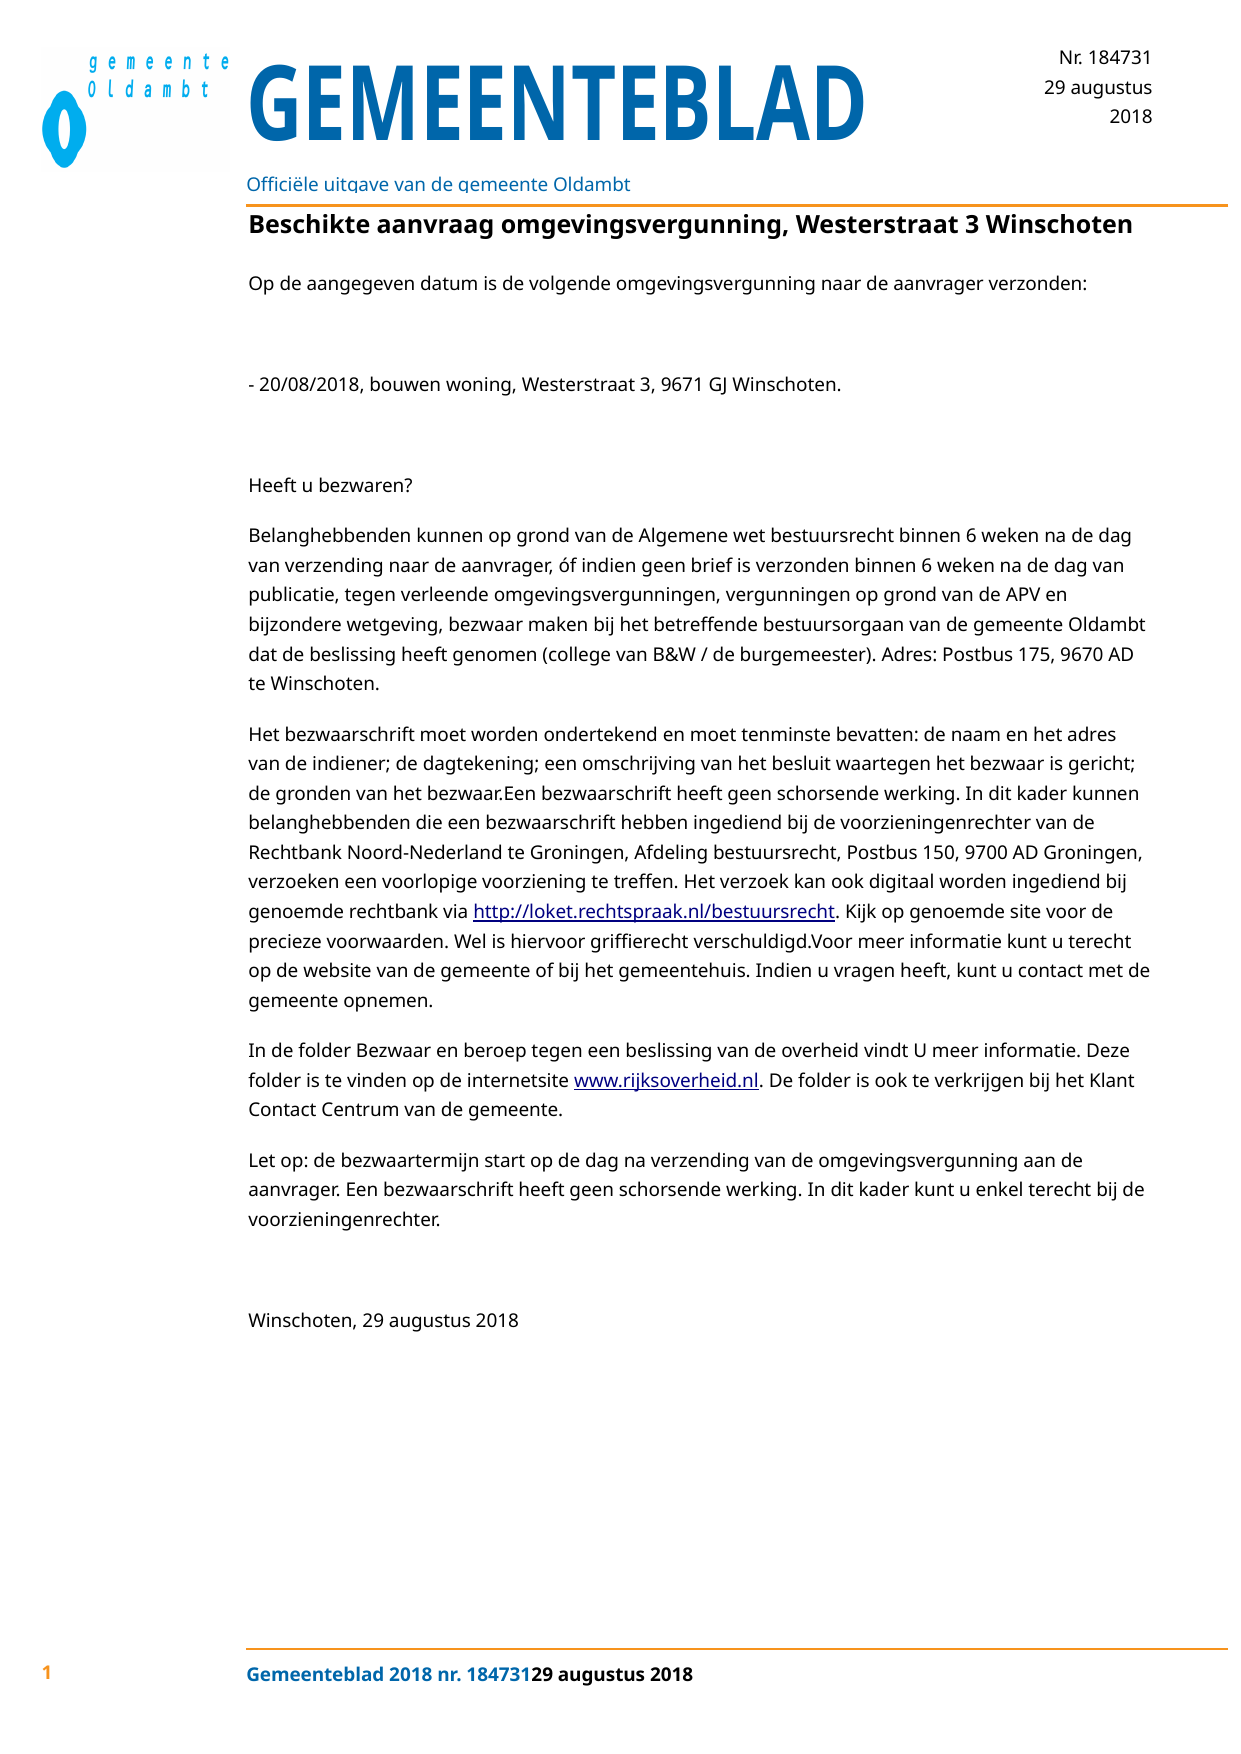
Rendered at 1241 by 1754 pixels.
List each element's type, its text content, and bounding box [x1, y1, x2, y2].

text Het bezwaarschrift moet worden ondertekend en moet tenminste bevatten: de naam en het adres van de indiener; de dagtekening; een omschrijving van het besluit waartegen het bezwaar is gericht; de gronden van het bezwaar.Een bezwaarschrift heeft geen schorsende werking. In dit kader kunnen belanghebbenden die een bezwaarschrift hebben ingediend bij de voorzieningenrechter van de Rechtbank Noord-Nederland te Groningen, Afdeling bestuursrecht, Postbus 150, 9700 AD Groningen, verzoeken een voorlopige voorziening te treffen. Het verzoek kan ook digitaal worden ingediend bij genoemde rechtbank via http://loket.rechtspraak.nl/bestuursrecht. Kijk op genoemde site voor de precieze voorwaarden. Wel is hiervoor griffierecht verschuldigd.Voor meer informatie kunt u terecht op de website van de gemeente of bij het gemeentehuis. Indien u vragen heeft, kunt u contact met de gemeente opnemen. [248, 721, 1152, 1013]
text Op de aangegeven datum is de volgende omgevingsvergunning naar de aanvrager verzonden: [248, 270, 1152, 296]
text - 20/08/2018, bouwen woning, Westerstraat 3, 9671 GJ Winschoten. [248, 371, 1152, 397]
text Belanghebbenden kunnen op grond van de Algemene wet bestuursrecht binnen 6 weken na de dag van verzending naar de aanvrager, óf indien geen brief is verzonden binnen 6 weken na de dag van publicatie, tegen verleende omgevingsvergunningen, vergunningen op grond van de APV en bijzondere wetgeving, bezwaar maken bij het betreffende bestuursorgaan van de gemeente Oldambt dat de beslissing heeft genomen (college van B&W / de burgemeester). Adres: Postbus 175, 9670 AD te Winschoten. [248, 522, 1152, 696]
text Let op: de bezwaartermijn start op de dag na verzending van de omgevingsvergunning aan de aanvrager. Een bezwaarschrift heeft geen schorsende werking. In dit kader kunt u enkel terecht bij de voorzieningenrechter. [248, 1147, 1152, 1232]
text Beschikte aanvraag omgevingsvergunning, Westerstraat 3 Winschoten [248, 207, 1152, 241]
text In de folder Bezwaar en beroep tegen een beslissing van de overheid vindt U meer informatie. Deze folder is te vinden op de internetsite www.rijksoverheid.nl. De folder is ook te verkrijgen bij het Klant Contact Centrum van de gemeente. [248, 1037, 1152, 1122]
text Winschoten, 29 augustus 2018 [248, 1307, 1152, 1333]
text Heeft u bezwaren? [248, 472, 1152, 498]
picture [41, 47, 231, 172]
